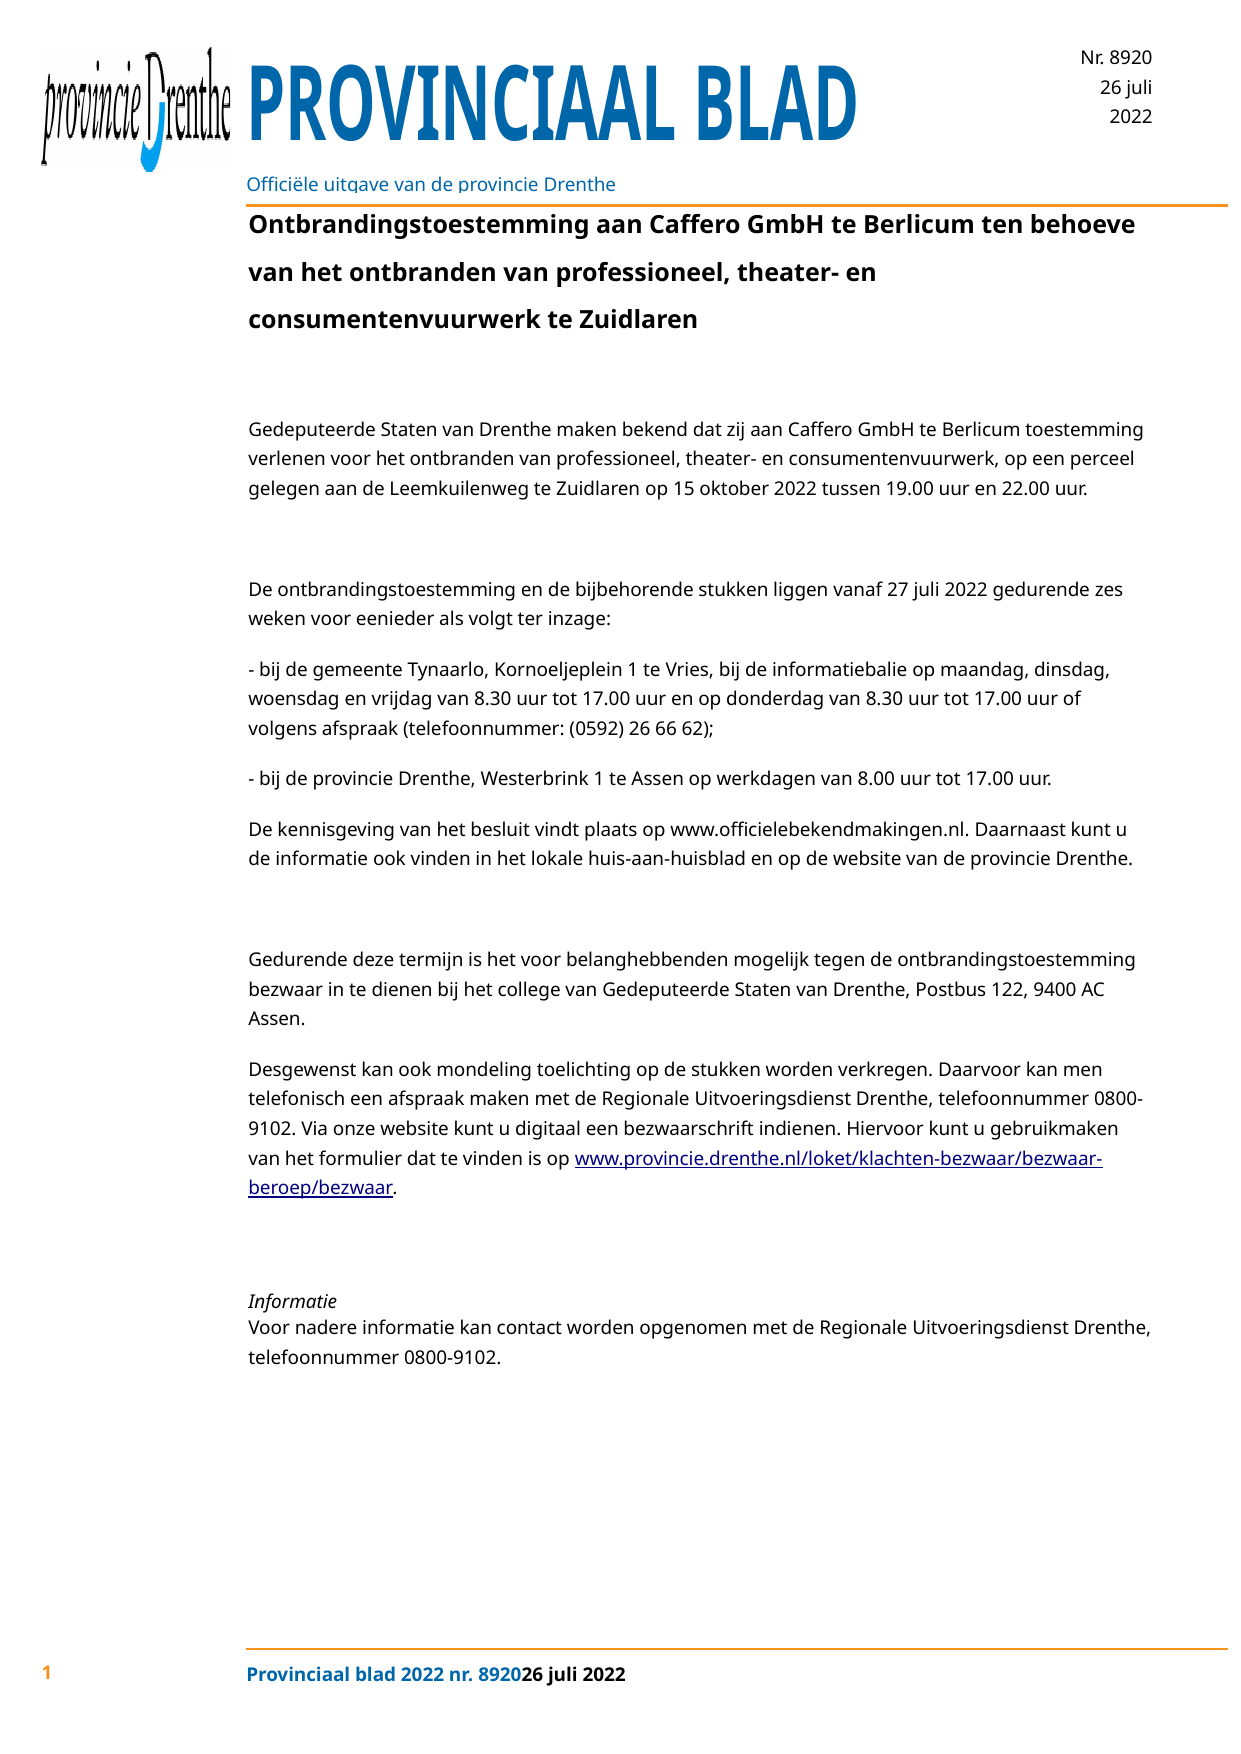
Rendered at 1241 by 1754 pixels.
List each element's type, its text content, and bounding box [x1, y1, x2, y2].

text De ontbrandingstoestemming en de bijbehorende stukken liggen vanaf 27 juli 2022 gedurende zes weken voor eenieder als volgt ter inzage: [248, 576, 1152, 631]
text De kennisgeving van het besluit vindt plaats op www.officielebekendmakingen.nl. Daarnaast kunt u de informatie ook vinden in het lokale huis-aan-huisblad en op de website van de provincie Drenthe. [248, 816, 1152, 871]
text Informatie [248, 1289, 1152, 1314]
text Desgewenst kan ook mondeling toelichting op de stukken worden verkregen. Daarvoor kan men telefonisch een afspraak maken met de Regionale Uitvoeringsdienst Drenthe, telefoonnummer 0800-9102. Via onze website kunt u digitaal een bezwaarschrift indienen. Hiervoor kunt u gebruikmaken van het formulier dat te vinden is op www.provincie.drenthe.nl/loket/klachten-bezwaar/bezwaar-beroep/bezwaar. [248, 1056, 1152, 1200]
text - bij de gemeente Tynaarlo, Kornoeljeplein 1 te Vries, bij de informatiebalie op maandag, dinsdag, woensdag en vrijdag van 8.30 uur tot 17.00 uur en op donderdag van 8.30 uur tot 17.00 uur of volgens afspraak (telefoonnummer: (0592) 26 66 62); [248, 656, 1152, 741]
text Voor nadere informatie kan contact worden opgenomen met de Regionale Uitvoeringsdienst Drenthe, telefoonnummer 0800-9102. [248, 1314, 1152, 1370]
text Gedeputeerde Staten van Drenthe maken bekend dat zij aan Caffero GmbH te Berlicum toestemming verlenen voor het ontbranden van professioneel, theater- en consumentenvuurwerk, op een perceel gelegen aan de Leemkuilenweg te Zuidlaren op 15 oktober 2022 tussen 19.00 uur en 22.00 uur. [248, 416, 1152, 501]
text Gedurende deze termijn is het voor belanghebbenden mogelijk tegen de ontbrandingstoestemming bezwaar in te dienen bij het college van Gedeputeerde Staten van Drenthe, Postbus 122, 9400 AC Assen. [248, 946, 1152, 1031]
picture [41, 47, 231, 172]
text Ontbrandingstoestemming aan Caffero GmbH te Berlicum ten behoeve van het ontbranden van professioneel, theater- en consumentenvuurwerk te Zuidlaren [248, 207, 1152, 336]
text - bij de provincie Drenthe, Westerbrink 1 te Assen op werkdagen van 8.00 uur tot 17.00 uur. [248, 766, 1152, 791]
